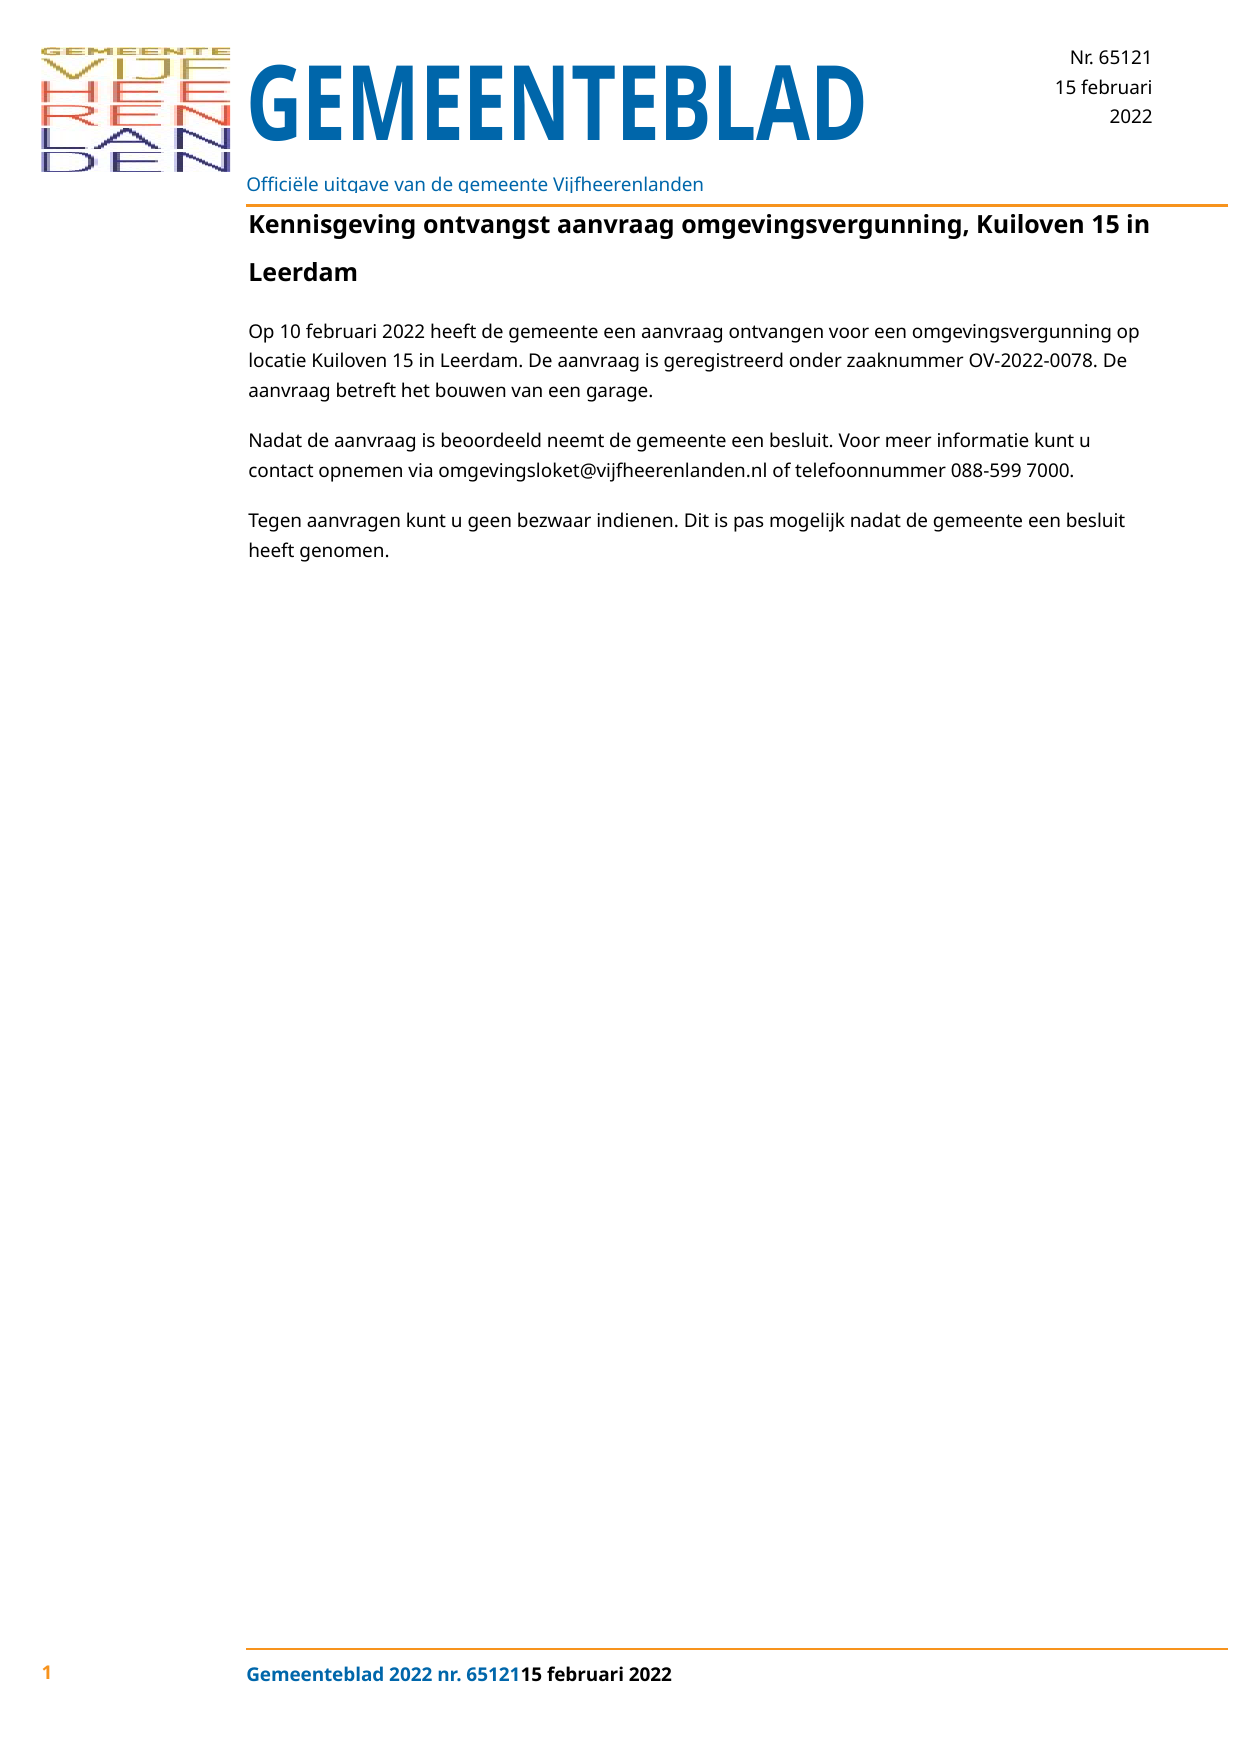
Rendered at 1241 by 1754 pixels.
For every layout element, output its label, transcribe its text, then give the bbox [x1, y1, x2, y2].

text Kennisgeving ontvangst aanvraag omgevingsvergunning, Kuiloven 15 in Leerdam [248, 207, 1152, 288]
picture [41, 47, 231, 172]
text Tegen aanvragen kunt u geen bezwaar indienen. Dit is pas mogelijk nadat de gemeente een besluit heeft genomen. [248, 507, 1152, 563]
text Op 10 februari 2022 heeft de gemeente een aanvraag ontvangen voor een omgevingsvergunning op locatie Kuiloven 15 in Leerdam. De aanvraag is geregistreerd onder zaaknummer OV-2022-0078. De aanvraag betreft het bouwen van een garage. [248, 318, 1152, 403]
text Nadat de aanvraag is beoordeeld neemt de gemeente een besluit. Voor meer informatie kunt u contact opnemen via omgevingsloket@vijfheerenlanden.nl of telefoonnummer 088-599 7000. [248, 427, 1152, 483]
